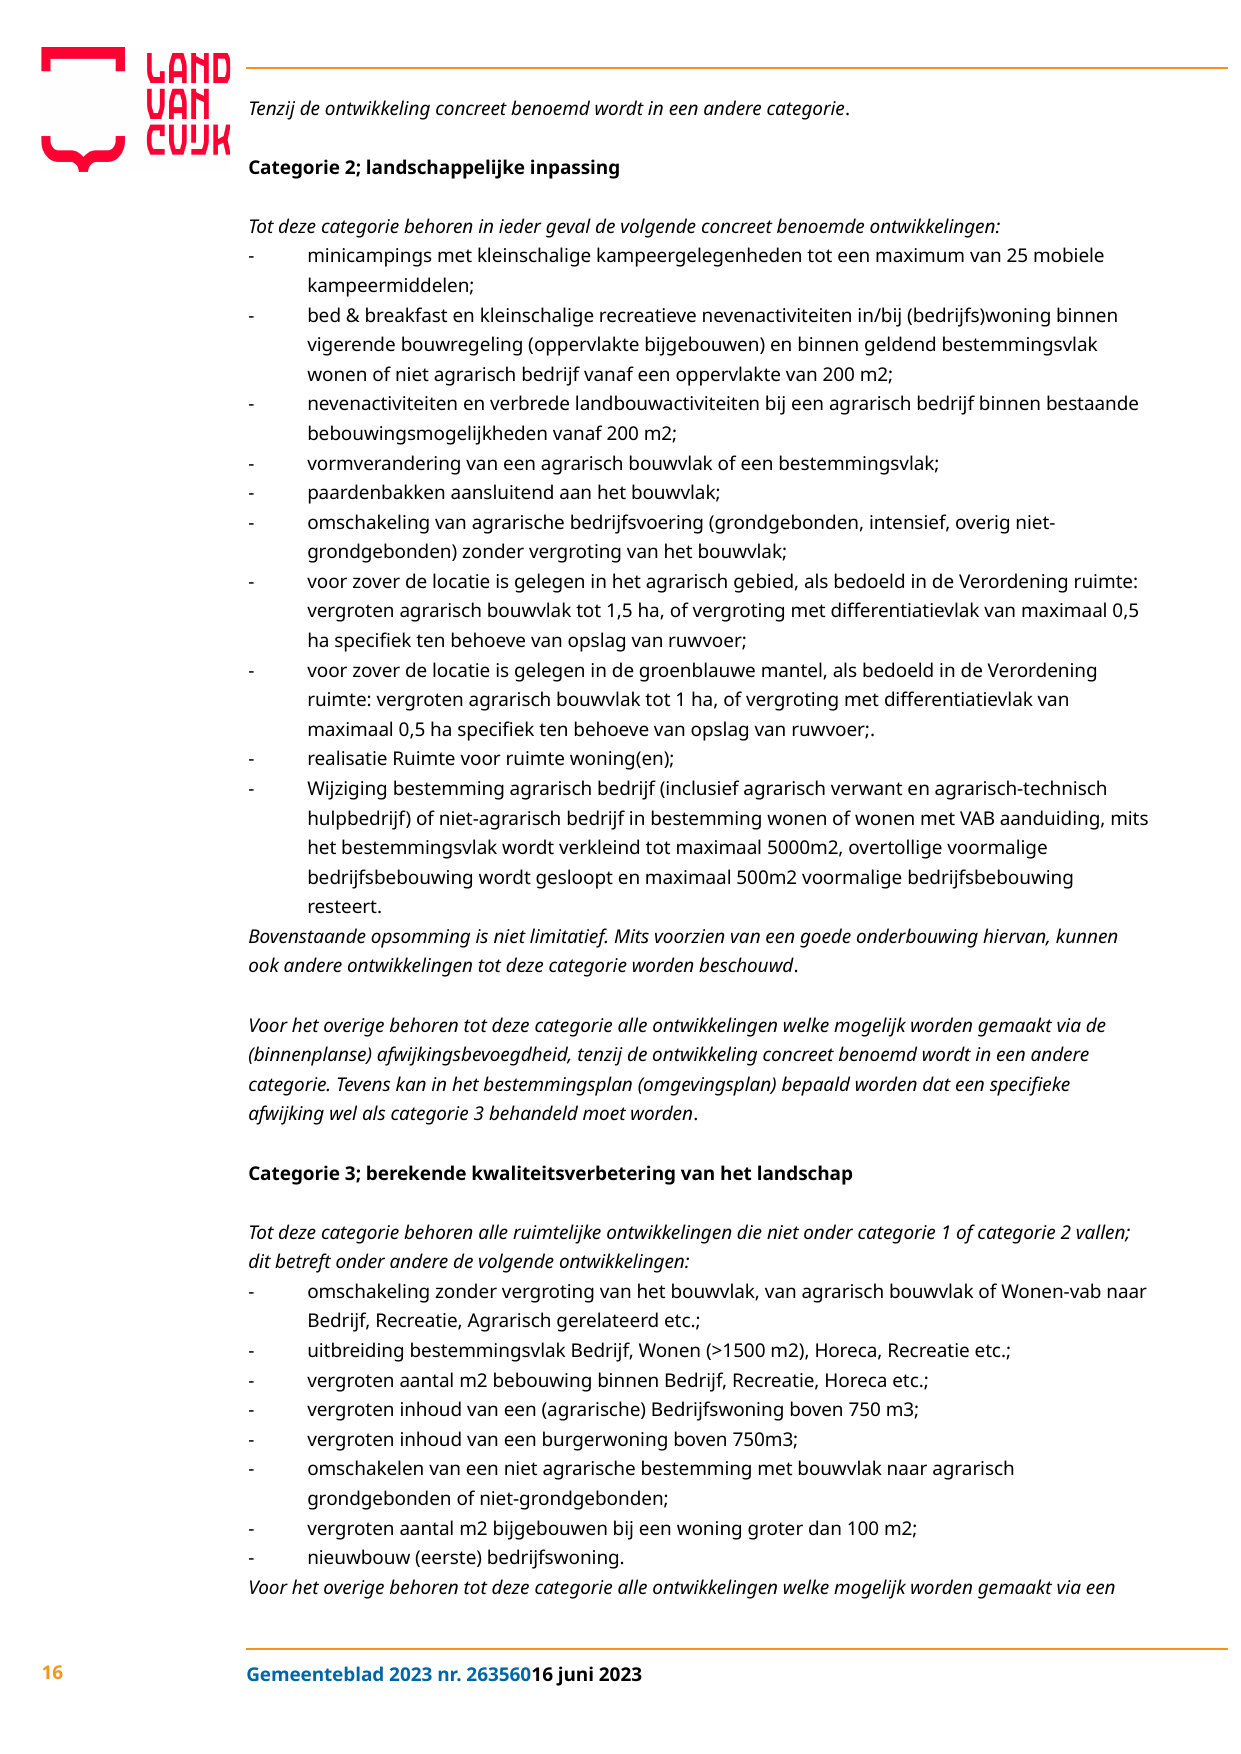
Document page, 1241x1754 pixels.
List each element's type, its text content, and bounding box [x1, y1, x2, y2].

list voor zover de locatie is gelegen in de groenblauwe mantel, als bedoeld in de Verordening ruimte: vergroten agrarisch bouwvlak tot 1 ha, of vergroting met differentiatievlak van maximaal 0,5 ha specifiek ten behoeve van opslag van ruwvoer;. [248, 657, 1152, 742]
text Tot deze categorie behoren in ieder geval de volgende concreet benoemde ontwikkelingen: [248, 213, 1152, 239]
list omschakeling zonder vergroting van het bouwvlak, van agrarisch bouwvlak of Wonen-vab naar Bedrijf, Recreatie, Agrarisch gerelateerd etc.; [248, 1278, 1152, 1333]
list realisatie Ruimte voor ruimte woning(en); [248, 746, 1152, 771]
list vergroten aantal m2 bijgebouwen bij een woning groter dan 100 m2; [248, 1515, 1152, 1541]
text Categorie 3; berekende kwaliteitsverbetering van het landschap [248, 1160, 1152, 1186]
list omschakelen van een niet agrarische bestemming met bouwvlak naar agrarisch grondgebonden of niet-grondgebonden; [248, 1456, 1152, 1511]
list Wijziging bestemming agrarisch bedrijf (inclusief agrarisch verwant en agrarisch-technisch hulpbedrijf) of niet-agrarisch bedrijf in bestemming wonen of wonen met VAB aanduiding, mits het bestemmingsvlak wordt verkleind tot maximaal 5000m2, overtollige voormalige bedrijfsbebouwing wordt gesloopt en maximaal 500m2 voormalige bedrijfsbebouwing resteert. [248, 775, 1152, 919]
list vergroten aantal m2 bebouwing binnen Bedrijf, Recreatie, Horeca etc.; [248, 1367, 1152, 1393]
text Tot deze categorie behoren alle ruimtelijke ontwikkelingen die niet onder categorie 1 of categorie 2 vallen; dit betreft onder andere de volgende ontwikkelingen: [248, 1219, 1152, 1274]
text Bovenstaande opsomming is niet limitatief. Mits voorzien van een goede onderbouwing hiervan, kunnen ook andere ontwikkelingen tot deze categorie worden beschouwd. [248, 923, 1152, 978]
list omschakeling van agrarische bedrijfsvoering (grondgebonden, intensief, overig niet-grondgebonden) zonder vergroting van het bouwvlak; [248, 509, 1152, 564]
text Voor het overige behoren tot deze categorie alle ontwikkelingen welke mogelijk worden gemaakt via een [248, 1574, 1152, 1600]
list nieuwbouw (eerste) bedrijfswoning. [248, 1544, 1152, 1570]
list paardenbakken aansluitend aan het bouwvlak; [248, 479, 1152, 505]
text Categorie 2; landschappelijke inpassing [248, 154, 1152, 180]
list vormverandering van een agrarisch bouwvlak of een bestemmingsvlak; [248, 450, 1152, 476]
list nevenactiviteiten en verbrede landbouwactiviteiten bij een agrarisch bedrijf binnen bestaande bebouwingsmogelijkheden vanaf 200 m2; [248, 391, 1152, 446]
list vergroten inhoud van een (agrarische) Bedrijfswoning boven 750 m3; [248, 1396, 1152, 1422]
text Voor het overige behoren tot deze categorie alle ontwikkelingen welke mogelijk worden gemaakt via de (binnenplanse) afwijkingsbevoegdheid, tenzij de ontwikkeling concreet benoemd wordt in een andere categorie. Tevens kan in het bestemmingsplan (omgevingsplan) bepaald worden dat een specifieke afwijking wel als categorie 3 behandeld moet worden. [248, 1012, 1152, 1126]
list minicampings met kleinschalige kampeergelegenheden tot een maximum van 25 mobiele kampeermiddelen; [248, 243, 1152, 298]
picture [41, 47, 231, 172]
text Tenzij de ontwikkeling concreet benoemd wordt in een andere categorie. [248, 95, 1152, 121]
list uitbreiding bestemmingsvlak Bedrijf, Wonen (>1500 m2), Horeca, Recreatie etc.; [248, 1337, 1152, 1363]
list voor zover de locatie is gelegen in het agrarisch gebied, als bedoeld in de Verordening ruimte: vergroten agrarisch bouwvlak tot 1,5 ha, of vergroting met differentiatievlak van maximaal 0,5 ha specifiek ten behoeve van opslag van ruwvoer; [248, 568, 1152, 653]
list bed & breakfast en kleinschalige recreatieve nevenactiviteiten in/bij (bedrijfs)woning binnen vigerende bouwregeling (oppervlakte bijgebouwen) en binnen geldend bestemmingsvlak wonen of niet agrarisch bedrijf vanaf een oppervlakte van 200 m2; [248, 302, 1152, 387]
list vergroten inhoud van een burgerwoning boven 750m3; [248, 1426, 1152, 1452]
